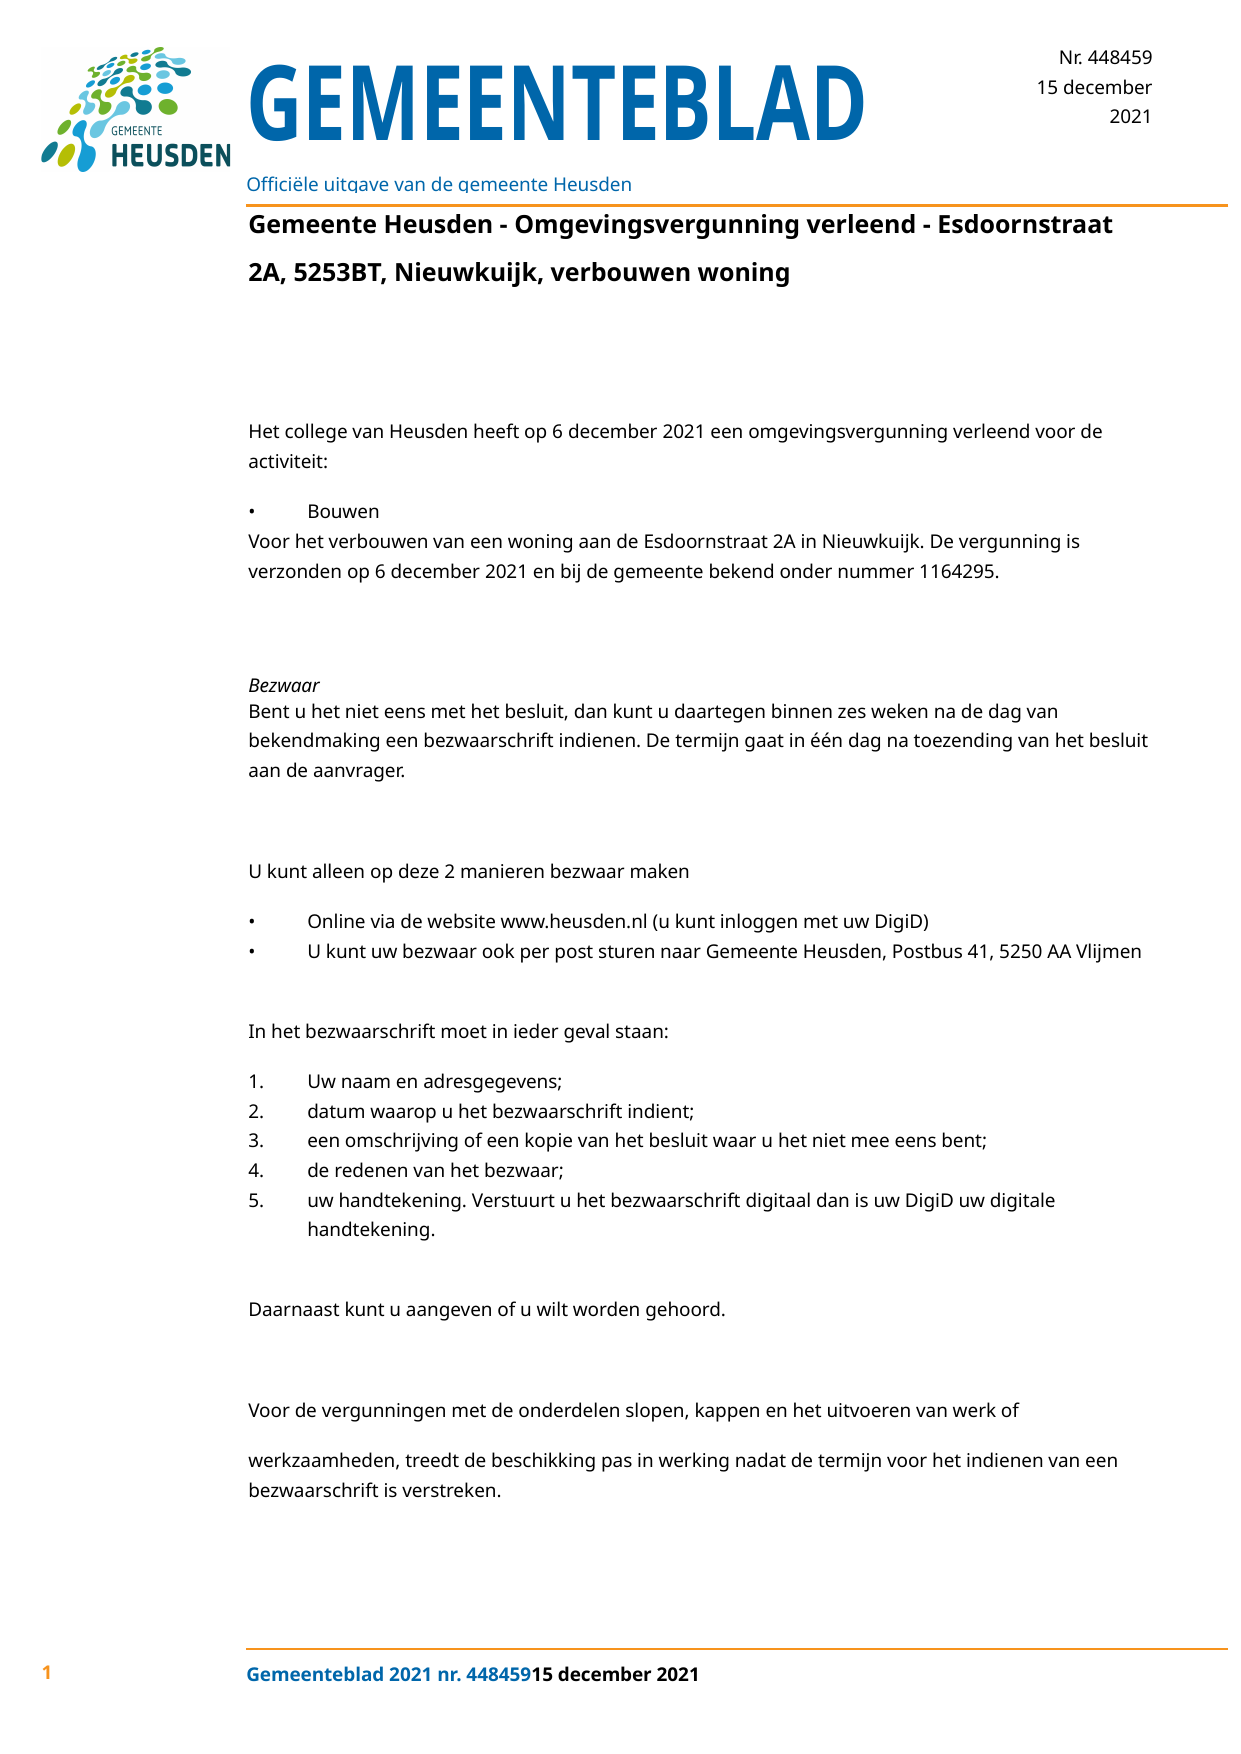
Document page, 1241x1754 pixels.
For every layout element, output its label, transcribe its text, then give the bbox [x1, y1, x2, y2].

list uw handtekening. Verstuurt u het bezwaarschrift digitaal dan is uw DigiD uw digitale handtekening. [248, 1187, 1152, 1242]
text Gemeente Heusden - Omgevingsvergunning verleend - Esdoornstraat 2A, 5253BT, Nieuwkuijk, verbouwen woning [248, 207, 1152, 288]
list Uw naam en adresgegevens; [248, 1068, 1152, 1094]
list U kunt uw bezwaar ook per post sturen naar Gemeente Heusden, Postbus 41, 5250 AA Vlijmen [248, 938, 1152, 964]
text Het college van Heusden heeft op 6 december 2021 een omgevingsvergunning verleend voor de activiteit: [248, 419, 1152, 474]
list Online via de website www.heusden.nl (u kunt inloggen met uw DigiD) [248, 908, 1152, 934]
list datum waarop u het bezwaarschrift indient; [248, 1098, 1152, 1124]
list de redenen van het bezwaar; [248, 1157, 1152, 1183]
text Bezwaar [248, 672, 1152, 698]
text Voor het verbouwen van een woning aan de Esdoornstraat 2A in Nieuwkuijk. De vergunning is verzonden op 6 december 2021 en bij de gemeente bekend onder nummer 1164295. [248, 528, 1152, 584]
text Bent u het niet eens met het besluit, dan kunt u daartegen binnen zes weken na de dag van bekendmaking een bezwaarschrift indienen. De termijn gaat in één dag na toezending van het besluit aan de aanvrager. [248, 698, 1152, 783]
text Daarnaast kunt u aangeven of u wilt worden gehoord. [248, 1296, 1152, 1322]
list Bouwen [248, 499, 1152, 524]
text U kunt alleen op deze 2 manieren bezwaar maken [248, 858, 1152, 884]
text Voor de vergunningen met de onderdelen slopen, kappen en het uitvoeren van werk of [248, 1397, 1152, 1423]
text In het bezwaarschrift moet in ieder geval staan: [248, 1018, 1152, 1044]
list een omschrijving of een kopie van het besluit waar u het niet mee eens bent; [248, 1128, 1152, 1153]
text werkzaamheden, treedt de beschikking pas in werking nadat de termijn voor het indienen van een bezwaarschrift is verstreken. [248, 1448, 1152, 1503]
picture [41, 47, 231, 172]
